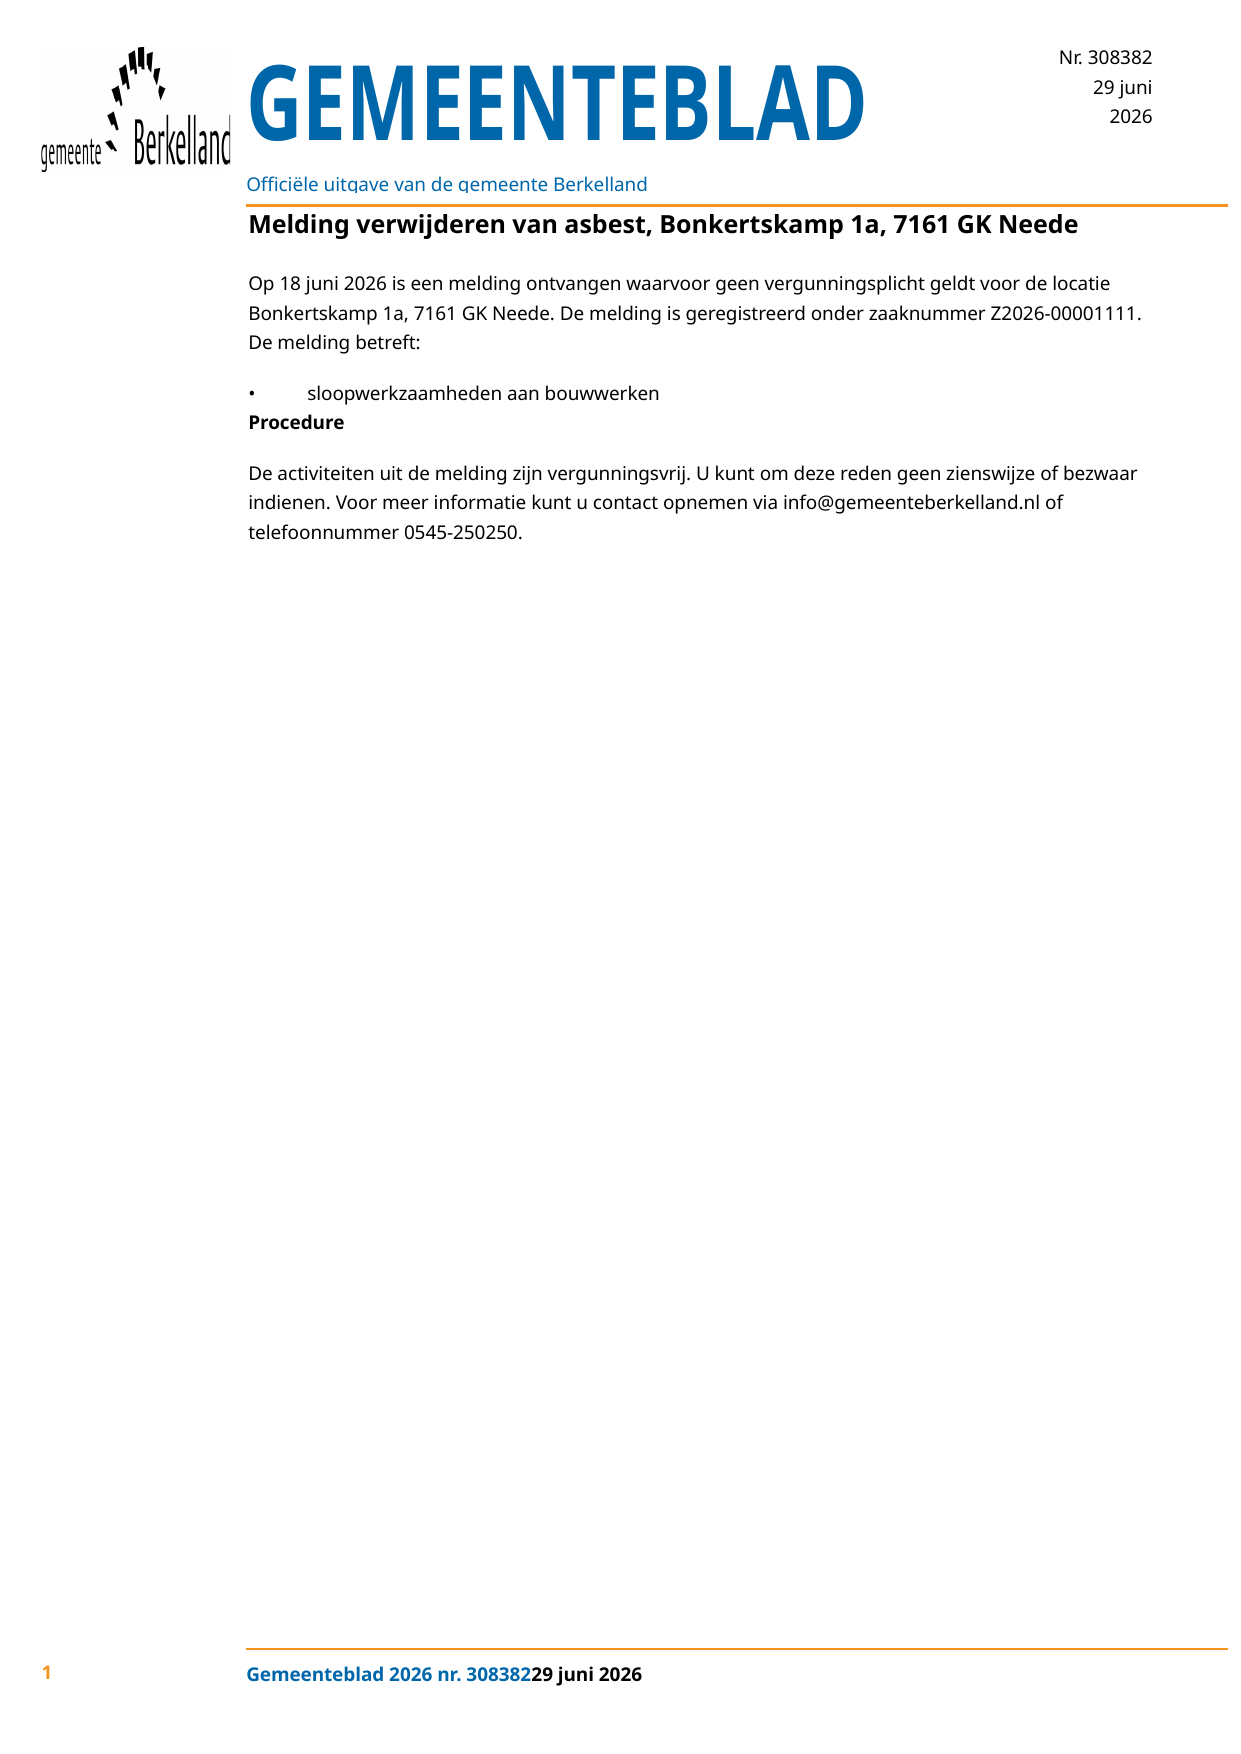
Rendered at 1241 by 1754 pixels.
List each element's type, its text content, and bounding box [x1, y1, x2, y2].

list sloopwerkzaamheden aan bouwwerken [248, 380, 1152, 406]
text Op 18 juni 2026 is een melding ontvangen waarvoor geen vergunningsplicht geldt voor de locatie Bonkertskamp 1a, 7161 GK Neede. De melding is geregistreerd onder zaaknummer Z2026-00001111. De melding betreft: [248, 270, 1152, 355]
text Melding verwijderen van asbest, Bonkertskamp 1a, 7161 GK Neede [248, 207, 1152, 241]
picture [41, 47, 231, 172]
text De activiteiten uit de melding zijn vergunningsvrij. U kunt om deze reden geen zienswijze of bezwaar indienen. Voor meer informatie kunt u contact opnemen via info@gemeenteberkelland.nl of telefoonnummer 0545-250250. [248, 460, 1152, 545]
text Procedure [248, 409, 1152, 435]
